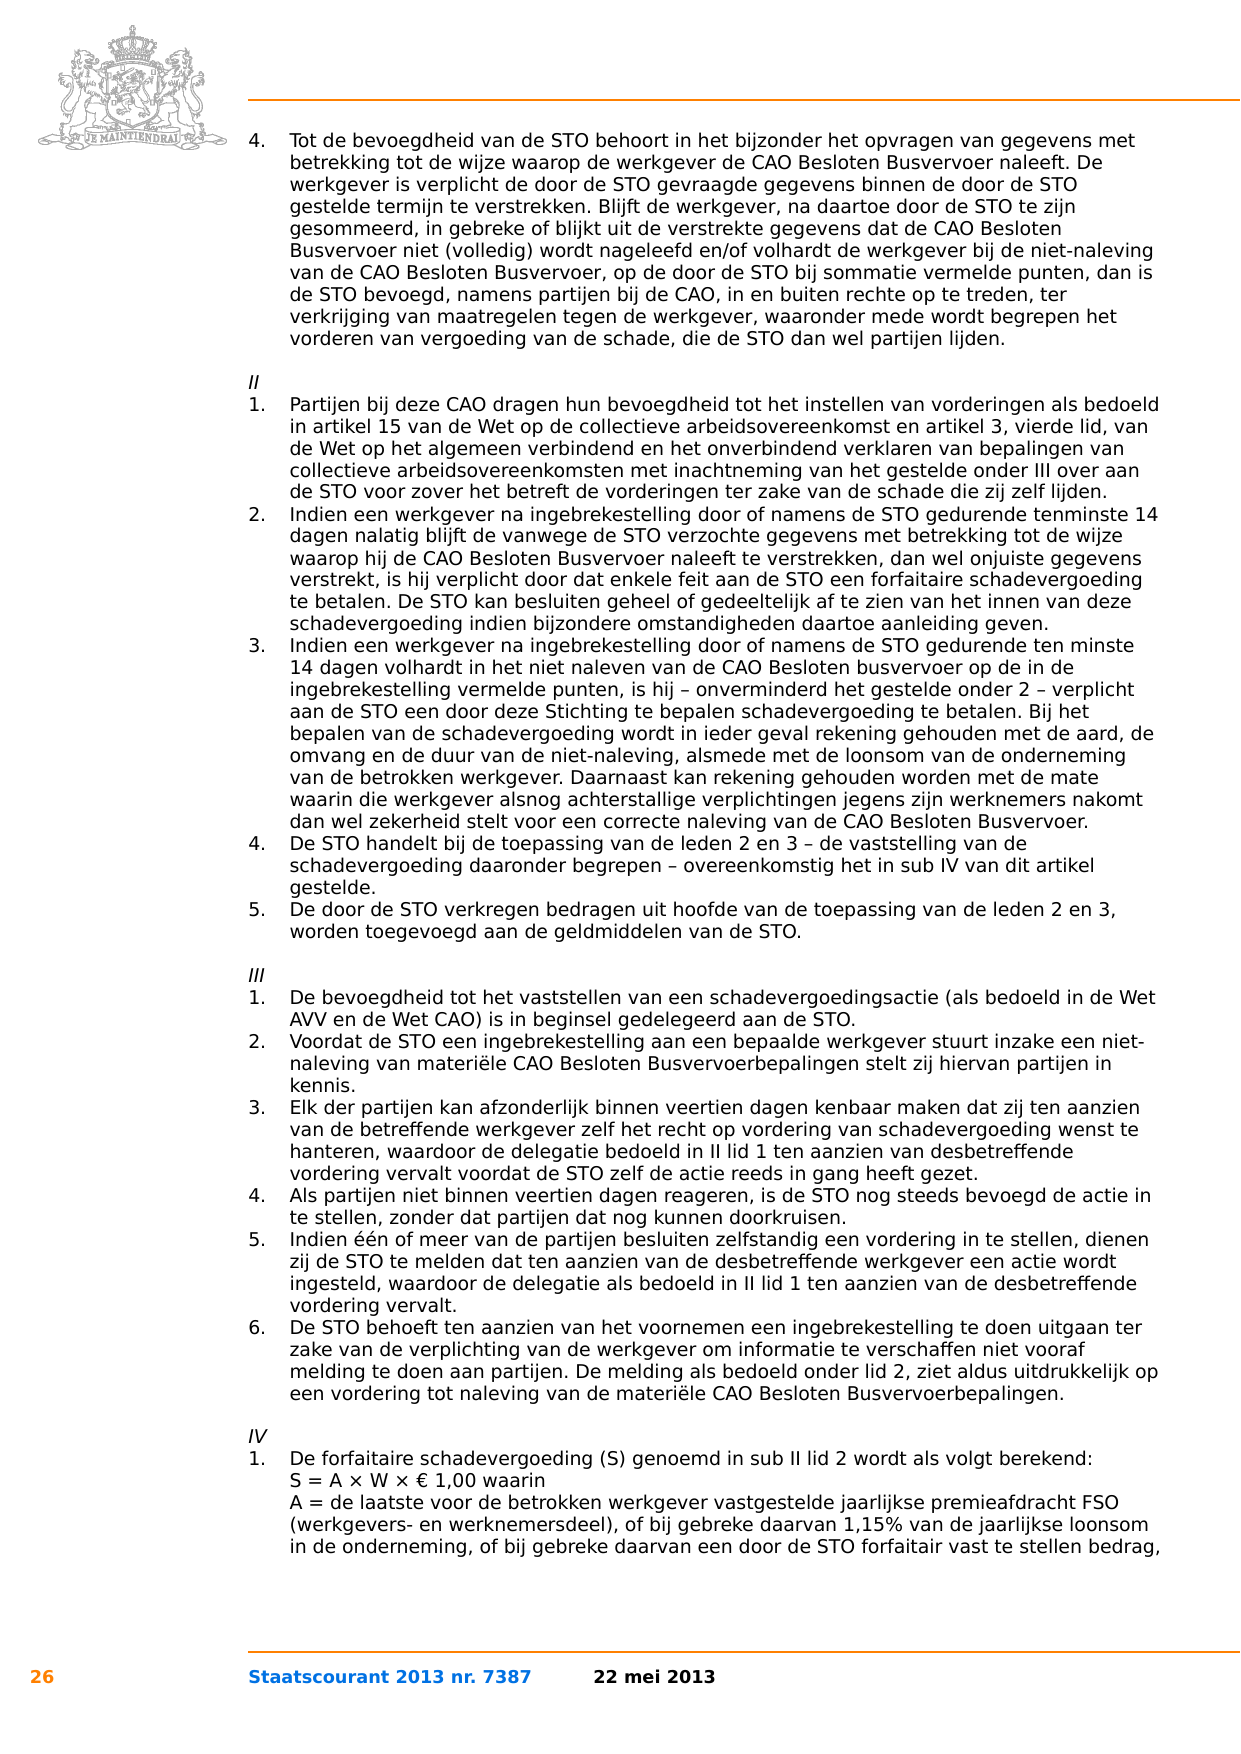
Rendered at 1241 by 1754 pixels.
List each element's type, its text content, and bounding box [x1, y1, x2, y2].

text 5. De door de STO verkregen bedragen uit hoofde van de toepassing van de leden 2 en 3, worden toegevoegd aan de geldmiddelen van de STO. [248, 899, 1163, 943]
text 3. Elk der partijen kan afzonderlijk binnen veertien dagen kenbaar maken dat zij ten aanzien van de betreffende werkgever zelf het recht op vordering van schadevergoeding wenst te hanteren, waardoor de delegatie bedoeld in II lid 1 ten aanzien van desbetreffende vordering vervalt voordat de STO zelf de actie reeds in gang heeft gezet. [248, 1097, 1163, 1185]
text 2. Voordat de STO een ingebrekestelling aan een bepaalde werkgever stuurt inzake een niet-naleving van materiële CAO Besloten Busvervoerbepalingen stelt zij hiervan partijen in kennis. [248, 1031, 1163, 1097]
text 6. De STO behoeft ten aanzien van het voornemen een ingebrekestelling te doen uitgaan ter zake van de verplichting van de werkgever om informatie te verschaffen niet vooraf melding te doen aan partijen. De melding als bedoeld onder lid 2, ziet aldus uitdrukkelijk op een vordering tot naleving van de materiële CAO Besloten Busvervoerbepalingen. [248, 1317, 1163, 1404]
text 3. Indien een werkgever na ingebrekestelling door of namens de STO gedurende ten minste 14 dagen volhardt in het niet naleven van de CAO Besloten busvervoer op de in de ingebrekestelling vermelde punten, is hij – onverminderd het gestelde onder 2 – verplicht aan de STO een door deze Stichting te bepalen schadevergoeding te betalen. Bij het bepalen van de schadevergoeding wordt in ieder geval rekening gehouden met de aard, de omvang en de duur van de niet-naleving, alsmede met de loonsom van de onderneming van de betrokken werkgever. Daarnaast kan rekening gehouden worden met de mate waarin die werkgever alsnog achterstallige verplichtingen jegens zijn werknemers nakomt dan wel zekerheid stelt voor een correcte naleving van de CAO Besloten Busvervoer. [248, 635, 1163, 833]
text 2. Indien een werkgever na ingebrekestelling door of namens de STO gedurende tenminste 14 dagen nalatig blijft de vanwege de STO verzochte gegevens met betrekking tot de wijze waarop hij de CAO Besloten Busvervoer naleeft te verstrekken, dan wel onjuiste gegevens verstrekt, is hij verplicht door dat enkele feit aan de STO een forfaitaire schadevergoeding te betalen. De STO kan besluiten geheel of gedeeltelijk af te zien van het innen van deze schadevergoeding indien bijzondere omstandigheden daartoe aanleiding geven. [248, 503, 1163, 635]
text 4. De STO handelt bij de toepassing van de leden 2 en 3 – de vaststelling van de schadevergoeding daaronder begrepen – overeenkomstig het in sub IV van dit artikel gestelde. [248, 833, 1163, 899]
subtitle III [248, 965, 1163, 987]
subtitle II [248, 372, 1163, 393]
text 1. De bevoegdheid tot het vaststellen van een schadevergoedingsactie (als bedoeld in de Wet AVV en de Wet CAO) is in beginsel gedelegeerd aan de STO. [248, 987, 1163, 1031]
text 1. Partijen bij deze CAO dragen hun bevoegdheid tot het instellen van vorderingen als bedoeld in artikel 15 van de Wet op de collectieve arbeidsovereenkomst en artikel 3, vierde lid, van de Wet op het algemeen verbindend en het onverbindend verklaren van bepalingen van collectieve arbeidsovereenkomsten met inachtneming van het gestelde onder III over aan de STO voor zover het betreft de vorderingen ter zake van de schade die zij zelf lijden. [248, 393, 1163, 503]
picture [38, 25, 227, 150]
text 1. De forfaitaire schadevergoeding (S) genoemd in sub II lid 2 wordt als volgt berekend: [248, 1448, 1163, 1470]
text 4. Als partijen niet binnen veertien dagen reageren, is de STO nog steeds bevoegd de actie in te stellen, zonder dat partijen dat nog kunnen doorkruisen. [248, 1185, 1163, 1229]
text A = de laatste voor de betrokken werkgever vastgestelde jaarlijkse premieafdracht FSO (werkgevers- en werknemersdeel), of bij gebreke daarvan 1,15% van de jaarlijkse loonsom in de onderneming, of bij gebreke daarvan een door de STO forfaitair vast te stellen bedrag, [289, 1492, 1163, 1558]
subtitle IV [248, 1426, 1163, 1448]
text 5. Indien één of meer van de partijen besluiten zelfstandig een vordering in te stellen, dienen zij de STO te melden dat ten aanzien van de desbetreffende werkgever een actie wordt ingesteld, waardoor de delegatie als bedoeld in II lid 1 ten aanzien van de desbetreffende vordering vervalt. [248, 1229, 1163, 1317]
text S = A × W × € 1,00 waarin [289, 1470, 1163, 1492]
text 4. Tot de bevoegdheid van de STO behoort in het bijzonder het opvragen van gegevens met betrekking tot de wijze waarop de werkgever de CAO Besloten Busvervoer naleeft. De werkgever is verplicht de door de STO gevraagde gegevens binnen de door de STO gestelde termijn te verstrekken. Blijft de werkgever, na daartoe door de STO te zijn gesommeerd, in gebreke of blijkt uit de verstrekte gegevens dat de CAO Besloten Busvervoer niet (volledig) wordt nageleefd en/of volhardt de werkgever bij de niet-naleving van de CAO Besloten Busvervoer, op de door de STO bij sommatie vermelde punten, dan is de STO bevoegd, namens partijen bij de CAO, in en buiten rechte op te treden, ter verkrijging van maatregelen tegen de werkgever, waaronder mede wordt begrepen het vorderen van vergoeding van de schade, die de STO dan wel partijen lijden. [248, 130, 1163, 350]
